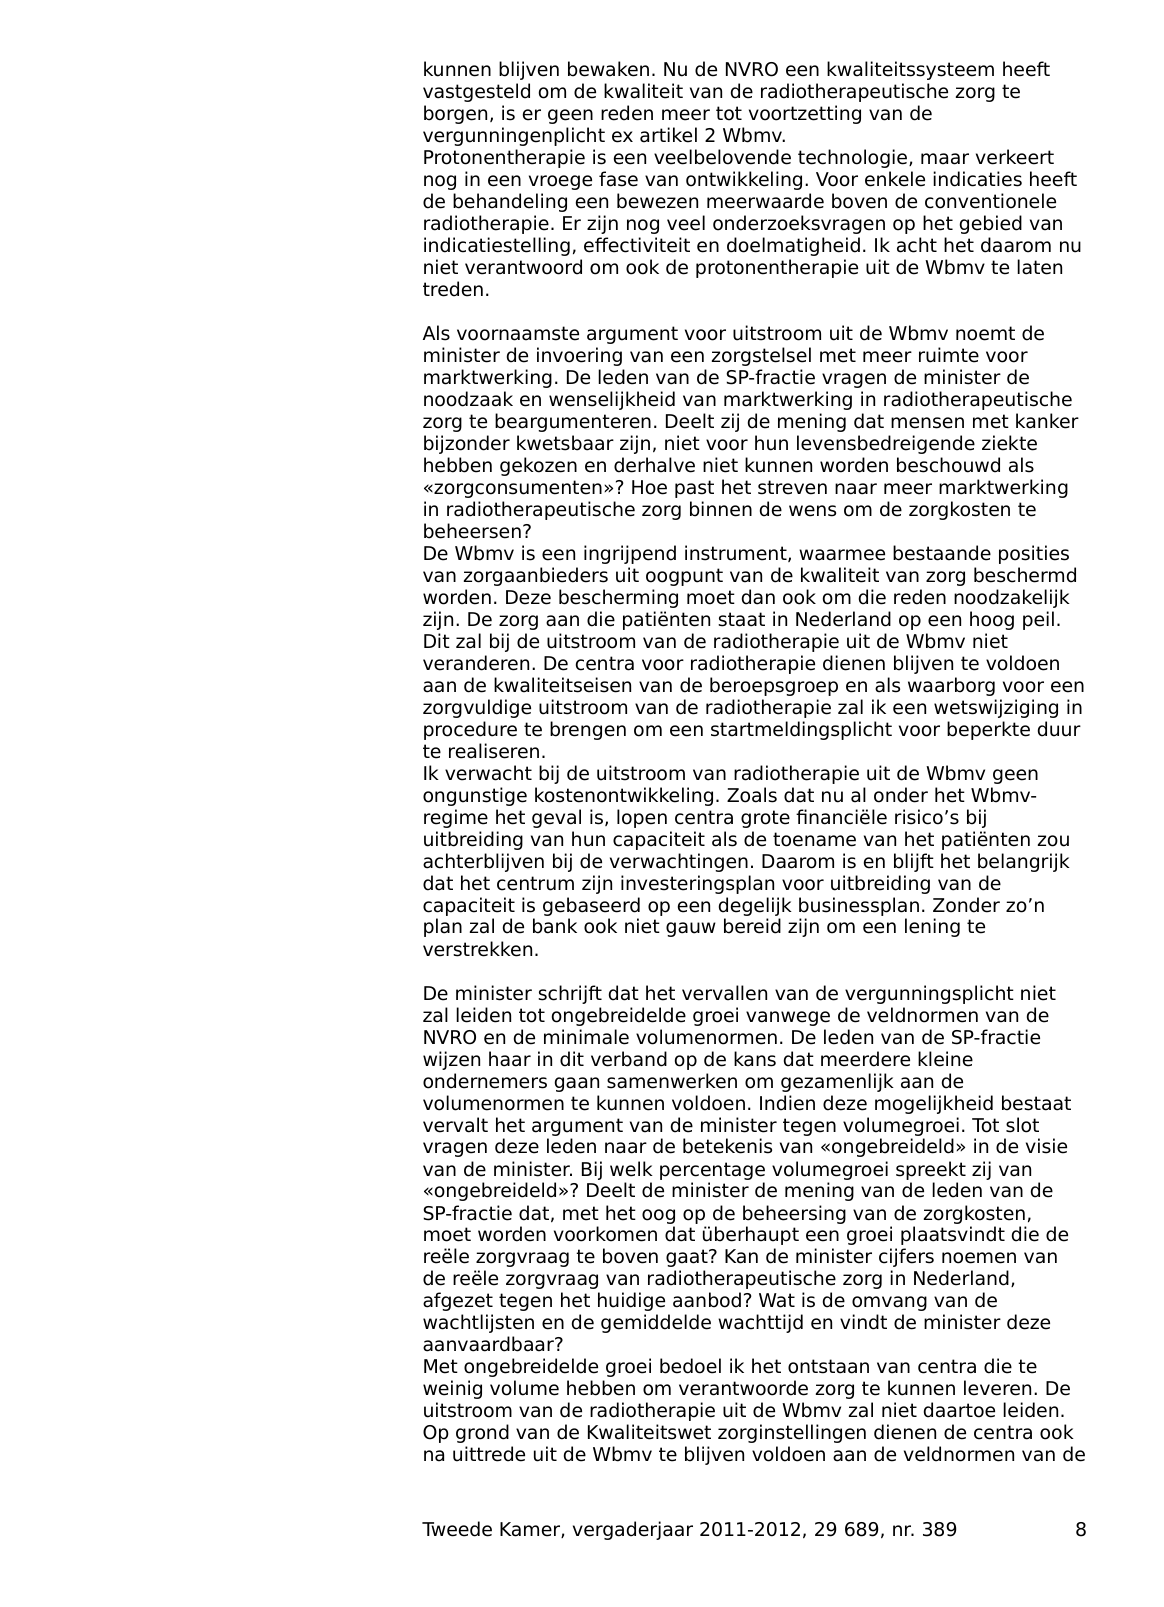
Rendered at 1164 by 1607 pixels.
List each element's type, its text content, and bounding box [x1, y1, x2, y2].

text Ik verwacht bij de uitstroom van radiotherapie uit de Wbmv geen ongunstige kostenontwikkeling. Zoals dat nu al onder het Wbmv-regime het geval is, lopen centra grote financiële risico’s bij uitbreiding van hun capaciteit als de toename van het patiënten zou achterblijven bij de verwachtingen. Daarom is en blijft het belangrijk dat het centrum zijn investeringsplan voor uitbreiding van de capaciteit is gebaseerd op een degelijk businessplan. Zonder zo’n plan zal de bank ook niet gauw bereid zijn om een lening te verstrekken. [422, 763, 1087, 960]
text Als voornaamste argument voor uitstroom uit de Wbmv noemt de minister de invoering van een zorgstelsel met meer ruimte voor marktwerking. De leden van de SP-fractie vragen de minister de noodzaak en wenselijkheid van marktwerking in radiotherapeutische zorg te beargumenteren. Deelt zij de mening dat mensen met kanker bijzonder kwetsbaar zijn, niet voor hun levensbedreigende ziekte hebben gekozen en derhalve niet kunnen worden beschouwd als «zorgconsumenten»? Hoe past het streven naar meer marktwerking in radiotherapeutische zorg binnen de wens om de zorgkosten te beheersen? [422, 323, 1087, 543]
text De Wbmv is een ingrijpend instrument, waarmee bestaande posities van zorgaanbieders uit oogpunt van de kwaliteit van zorg beschermd worden. Deze bescherming moet dan ook om die reden noodzakelijk zijn. De zorg aan die patiënten staat in Nederland op een hoog peil. Dit zal bij de uitstroom van de radiotherapie uit de Wbmv niet veranderen. De centra voor radiotherapie dienen blijven te voldoen aan de kwaliteitseisen van de beroepsgroep en als waarborg voor een zorgvuldige uitstroom van de radiotherapie zal ik een wetswijziging in procedure te brengen om een startmeldingsplicht voor beperkte duur te realiseren. [422, 543, 1087, 763]
text De minister schrijft dat het vervallen van de vergunningsplicht niet zal leiden tot ongebreidelde groei vanwege de veldnormen van de NVRO en de minimale volumenormen. De leden van de SP-fractie wijzen haar in dit verband op de kans dat meerdere kleine ondernemers gaan samenwerken om gezamenlijk aan de volumenormen te kunnen voldoen. Indien deze mogelijkheid bestaat vervalt het argument van de minister tegen volumegroei. Tot slot vragen deze leden naar de betekenis van «ongebreideld» in de visie van de minister. Bij welk percentage volumegroei spreekt zij van «ongebreideld»? Deelt de minister de mening van de leden van de SP-fractie dat, met het oog op de beheersing van de zorgkosten, moet worden voorkomen dat überhaupt een groei plaatsvindt die de reële zorgvraag te boven gaat? Kan de minister cijfers noemen van de reële zorgvraag van radiotherapeutische zorg in Nederland, afgezet tegen het huidige aanbod? Wat is de omvang van de wachtlijsten en de gemiddelde wachttijd en vindt de minister deze aanvaardbaar? [422, 983, 1087, 1356]
text Protonentherapie is een veelbelovende technologie, maar verkeert nog in een vroege fase van ontwikkeling. Voor enkele indicaties heeft de behandeling een bewezen meerwaarde boven de conventionele radiotherapie. Er zijn nog veel onderzoeksvragen op het gebied van indicatiestelling, effectiviteit en doelmatigheid. Ik acht het daarom nu niet verantwoord om ook de protonentherapie uit de Wbmv te laten treden. [422, 147, 1087, 301]
text Met ongebreidelde groei bedoel ik het ontstaan van centra die te weinig volume hebben om verantwoorde zorg te kunnen leveren. De uitstroom van de radiotherapie uit de Wbmv zal niet daartoe leiden. Op grond van de Kwaliteitswet zorginstellingen dienen de centra ook na uittrede uit de Wbmv te blijven voldoen aan de veldnormen van de [422, 1356, 1087, 1466]
text kunnen blijven bewaken. Nu de NVRO een kwaliteitssysteem heeft vastgesteld om de kwaliteit van de radiotherapeutische zorg te borgen, is er geen reden meer tot voortzetting van de vergunningenplicht ex artikel 2 Wbmv. [422, 59, 1087, 147]
